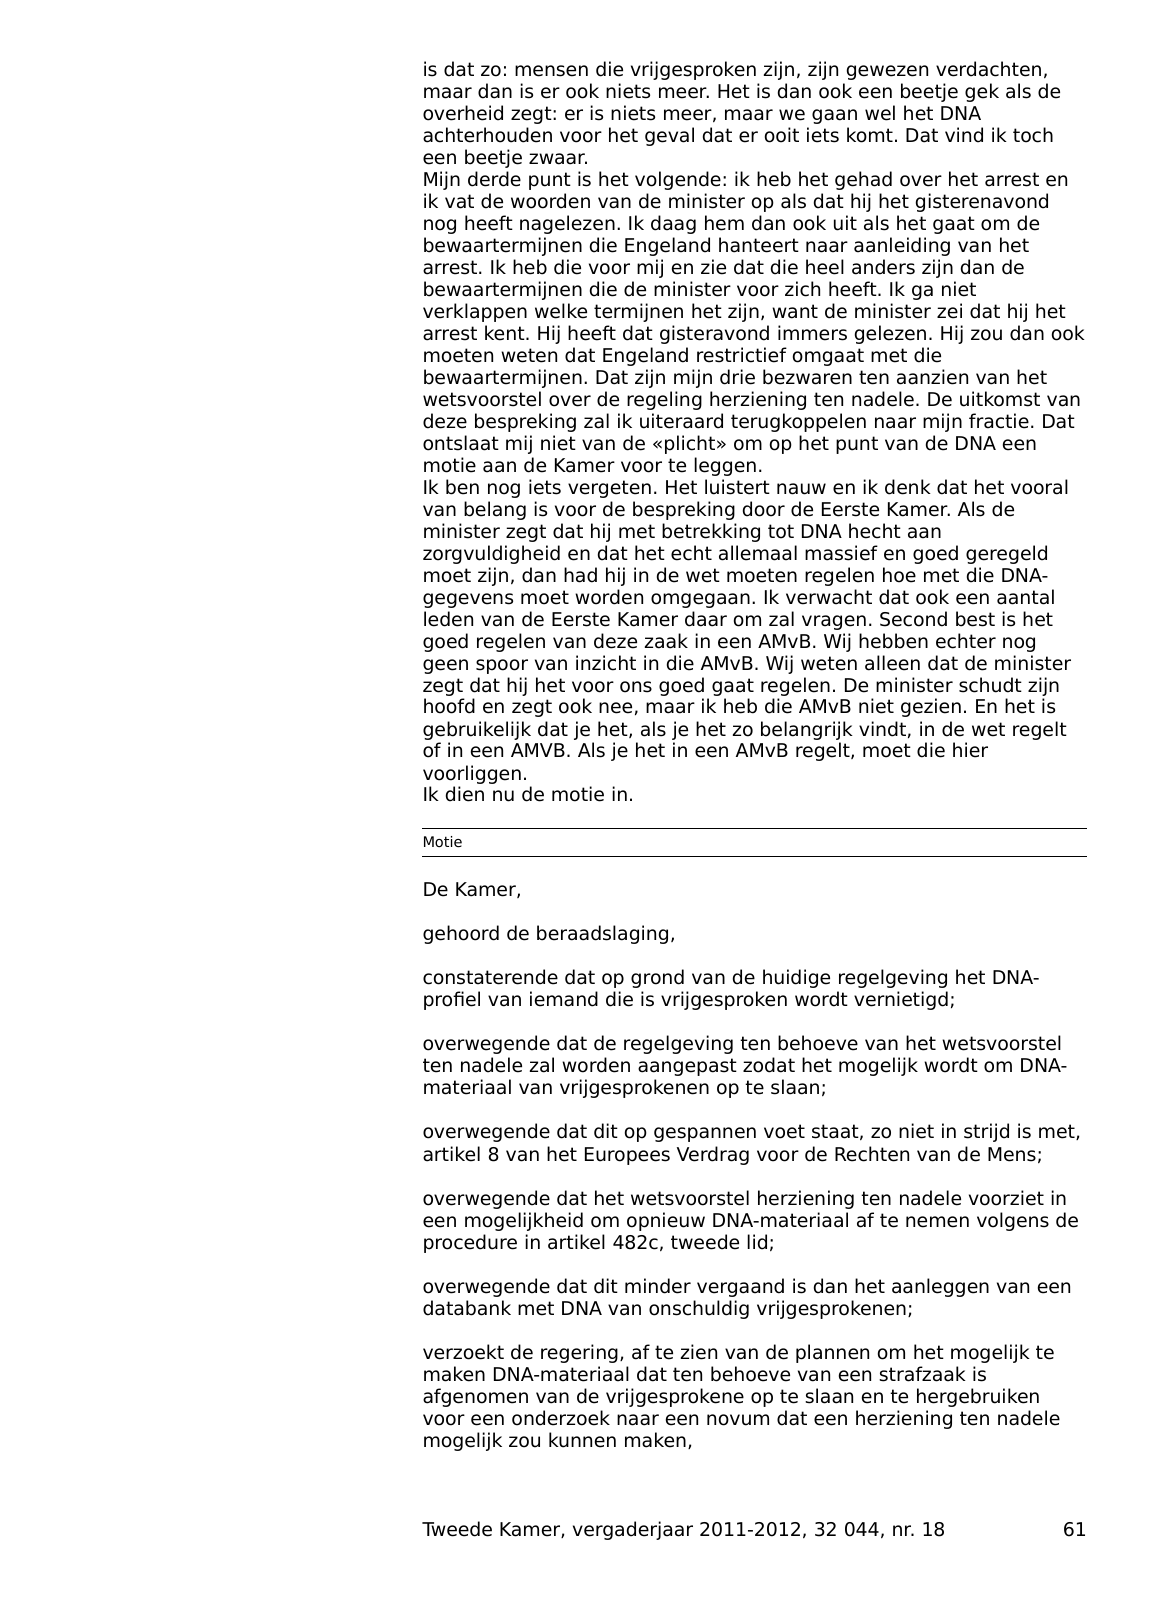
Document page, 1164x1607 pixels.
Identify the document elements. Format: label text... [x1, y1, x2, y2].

text overwegende dat het wetsvoorstel herziening ten nadele voorziet in een mogelijkheid om opnieuw DNA-materiaal af te nemen volgens de procedure in artikel 482c, tweede lid; [422, 1188, 1087, 1253]
text verzoekt de regering, af te zien van de plannen om het mogelijk te maken DNA-materiaal dat ten behoeve van een strafzaak is afgenomen van de vrijgesprokene op te slaan en te hergebruiken voor een onderzoek naar een novum dat een herziening ten nadele mogelijk zou kunnen maken, [422, 1342, 1087, 1452]
text Mijn derde punt is het volgende: ik heb het gehad over het arrest en ik vat de woorden van de minister op als dat hij het gisterenavond nog heeft nagelezen. Ik daag hem dan ook uit als het gaat om de bewaartermijnen die Engeland hanteert naar aanleiding van het arrest. Ik heb die voor mij en zie dat die heel anders zijn dan de bewaartermijnen die de minister voor zich heeft. Ik ga niet verklappen welke termijnen het zijn, want de minister zei dat hij het arrest kent. Hij heeft dat gisteravond immers gelezen. Hij zou dan ook moeten weten dat Engeland restrictief omgaat met die bewaartermijnen. Dat zijn mijn drie bezwaren ten aanzien van het wetsvoorstel over de regeling herziening ten nadele. De uitkomst van deze bespreking zal ik uiteraard terugkoppelen naar mijn fractie. Dat ontslaat mij niet van de «plicht» om op het punt van de DNA een motie aan de Kamer voor te leggen. [422, 169, 1087, 477]
text overwegende dat dit op gespannen voet staat, zo niet in strijd is met, artikel 8 van het Europees Verdrag voor de Rechten van de Mens; [422, 1121, 1087, 1165]
text constaterende dat op grond van de huidige regelgeving het DNA-profiel van iemand die is vrijgesproken wordt vernietigd; [422, 967, 1087, 1011]
text overwegende dat de regelgeving ten behoeve van het wetsvoorstel ten nadele zal worden aangepast zodat het mogelijk wordt om DNA-materiaal van vrijgesprokenen op te slaan; [422, 1033, 1087, 1099]
text overwegende dat dit minder vergaand is dan het aanleggen van een databank met DNA van onschuldig vrijgesprokenen; [422, 1276, 1087, 1320]
text is dat zo: mensen die vrijgesproken zijn, zijn gewezen verdachten, maar dan is er ook niets meer. Het is dan ook een beetje gek als de overheid zegt: er is niets meer, maar we gaan wel het DNA achterhouden voor het geval dat er ooit iets komt. Dat vind ik toch een beetje zwaar. [422, 59, 1087, 169]
text De Kamer, [422, 879, 1087, 901]
text Ik dien nu de motie in. [422, 784, 1087, 806]
text gehoord de beraadslaging, [422, 923, 1087, 945]
table_header Motie [422, 829, 1087, 856]
text Ik ben nog iets vergeten. Het luistert nauw en ik denk dat het vooral van belang is voor de bespreking door de Eerste Kamer. Als de minister zegt dat hij met betrekking tot DNA hecht aan zorgvuldigheid en dat het echt allemaal massief en goed geregeld moet zijn, dan had hij in de wet moeten regelen hoe met die DNA-gegevens moet worden omgegaan. Ik verwacht dat ook een aantal leden van de Eerste Kamer daar om zal vragen. Second best is het goed regelen van deze zaak in een AMvB. Wij hebben echter nog geen spoor van inzicht in die AMvB. Wij weten alleen dat de minister zegt dat hij het voor ons goed gaat regelen. De minister schudt zijn hoofd en zegt ook nee, maar ik heb die AMvB niet gezien. En het is gebruikelijk dat je het, als je het zo belangrijk vindt, in de wet regelt of in een AMVB. Als je het in een AMvB regelt, moet die hier voorliggen. [422, 477, 1087, 784]
